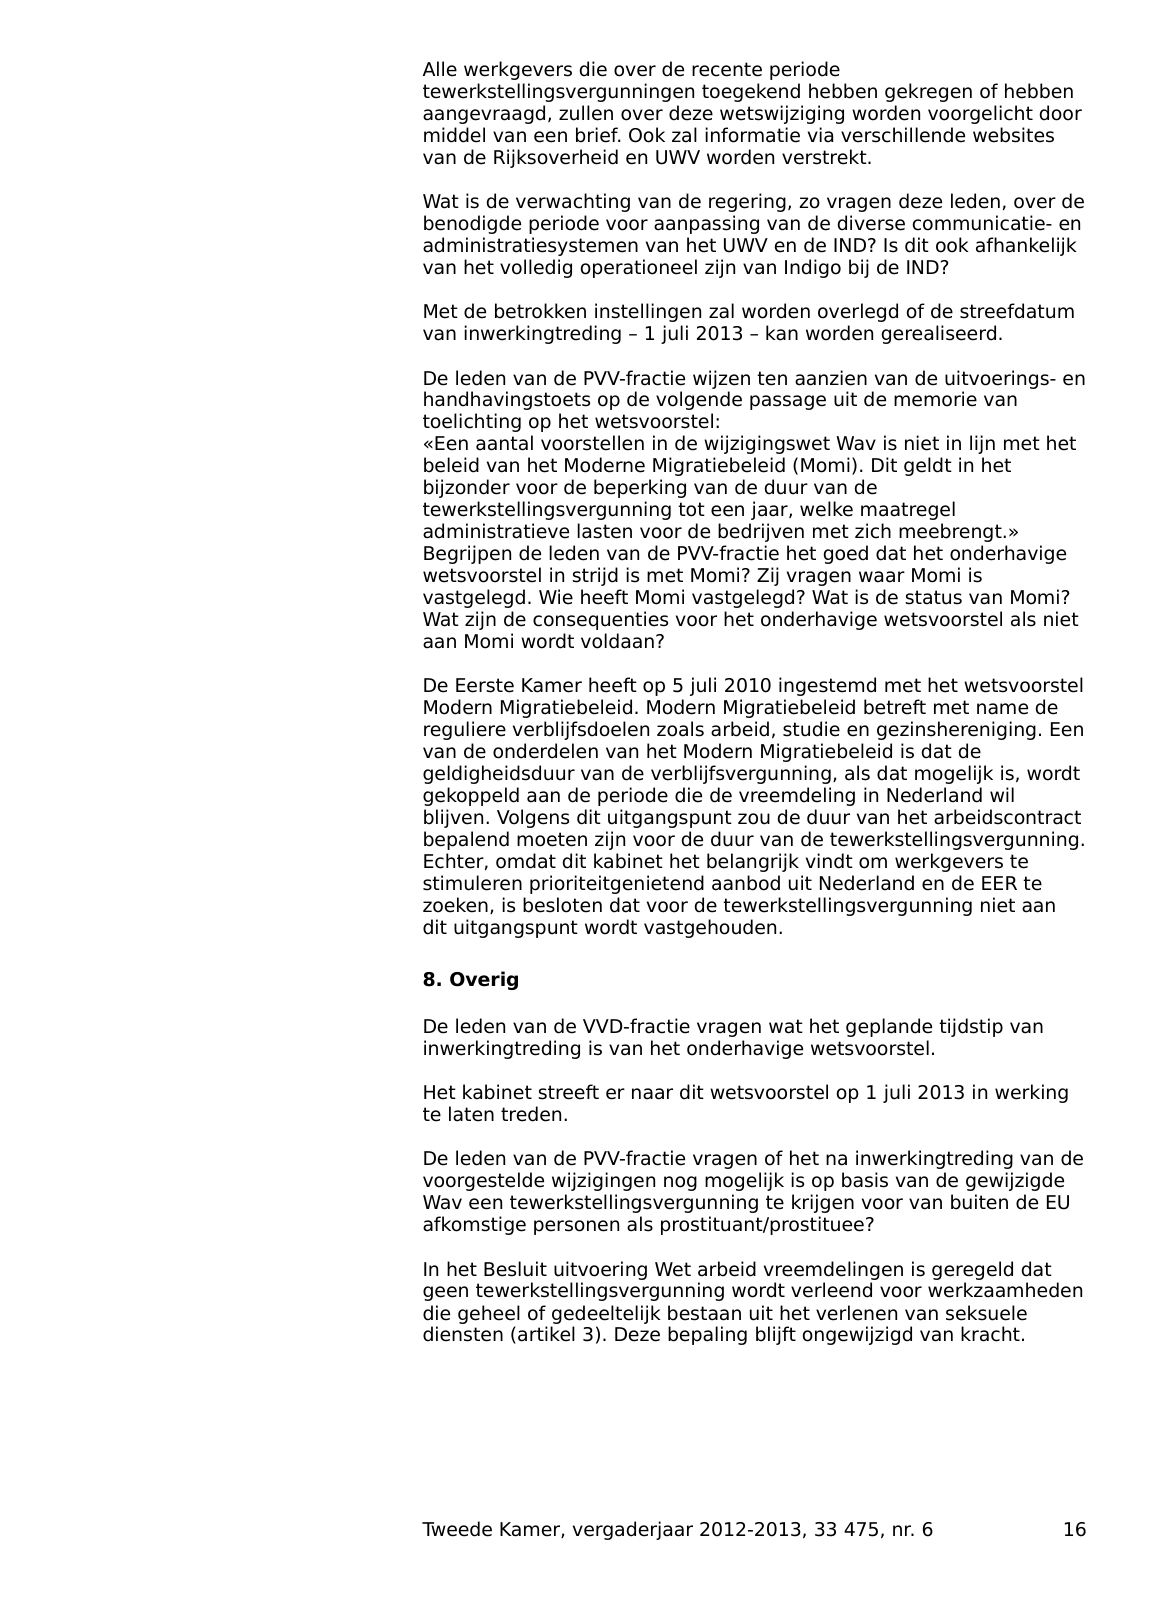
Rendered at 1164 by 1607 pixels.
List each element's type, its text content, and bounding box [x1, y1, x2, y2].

text Wat is de verwachting van de regering, zo vragen deze leden, over de benodigde periode voor aanpassing van de diverse communicatie- en administratiesystemen van het UWV en de IND? Is dit ook afhankelijk van het volledig operationeel zijn van Indigo bij de IND? [422, 191, 1087, 279]
text De leden van de VVD-fractie vragen wat het geplande tijdstip van inwerkingtreding is van het onderhavige wetsvoorstel. [422, 1016, 1087, 1060]
text Met de betrokken instellingen zal worden overlegd of de streefdatum van inwerkingtreding – 1 juli 2013 – kan worden gerealiseerd. [422, 301, 1087, 345]
text «Een aantal voorstellen in de wijzigingswet Wav is niet in lijn met het beleid van het Moderne Migratiebeleid (Momi). Dit geldt in het bijzonder voor de beperking van de duur van de tewerkstellingsvergunning tot een jaar, welke maatregel administratieve lasten voor de bedrijven met zich meebrengt.» [422, 433, 1087, 543]
text De leden van de PVV-fractie vragen of het na inwerkingtreding van de voorgestelde wijzigingen nog mogelijk is op basis van de gewijzigde Wav een tewerkstellingsvergunning te krijgen voor van buiten de EU afkomstige personen als prostituant/prostituee? [422, 1148, 1087, 1236]
text In het Besluit uitvoering Wet arbeid vreemdelingen is geregeld dat geen tewerkstellingsvergunning wordt verleend voor werkzaamheden die geheel of gedeeltelijk bestaan uit het verlenen van seksuele diensten (artikel 3). Deze bepaling blijft ongewijzigd van kracht. [422, 1258, 1087, 1346]
subtitle 8. Overig [422, 969, 1087, 991]
text De Eerste Kamer heeft op 5 juli 2010 ingestemd met het wetsvoorstel Modern Migratiebeleid. Modern Migratiebeleid betreft met name de reguliere verblijfsdoelen zoals arbeid, studie en gezinshereniging. Een van de onderdelen van het Modern Migratiebeleid is dat de geldigheidsduur van de verblijfsvergunning, als dat mogelijk is, wordt gekoppeld aan de periode die de vreemdeling in Nederland wil blijven. Volgens dit uitgangspunt zou de duur van het arbeidscontract bepalend moeten zijn voor de duur van de tewerkstellingsvergunning. Echter, omdat dit kabinet het belangrijk vindt om werkgevers te stimuleren prioriteitgenietend aanbod uit Nederland en de EER te zoeken, is besloten dat voor de tewerkstellingsvergunning niet aan dit uitgangspunt wordt vastgehouden. [422, 675, 1087, 939]
text Alle werkgevers die over de recente periode tewerkstellingsvergunningen toegekend hebben gekregen of hebben aangevraagd, zullen over deze wetswijziging worden voorgelicht door middel van een brief. Ook zal informatie via verschillende websites van de Rijksoverheid en UWV worden verstrekt. [422, 59, 1087, 169]
text Het kabinet streeft er naar dit wetsvoorstel op 1 juli 2013 in werking te laten treden. [422, 1082, 1087, 1126]
text De leden van de PVV-fractie wijzen ten aanzien van de uitvoerings- en handhavingstoets op de volgende passage uit de memorie van toelichting op het wetsvoorstel: [422, 367, 1087, 433]
text Begrijpen de leden van de PVV-fractie het goed dat het onderhavige wetsvoorstel in strijd is met Momi? Zij vragen waar Momi is vastgelegd. Wie heeft Momi vastgelegd? Wat is de status van Momi? Wat zijn de consequenties voor het onderhavige wetsvoorstel als niet aan Momi wordt voldaan? [422, 543, 1087, 653]
